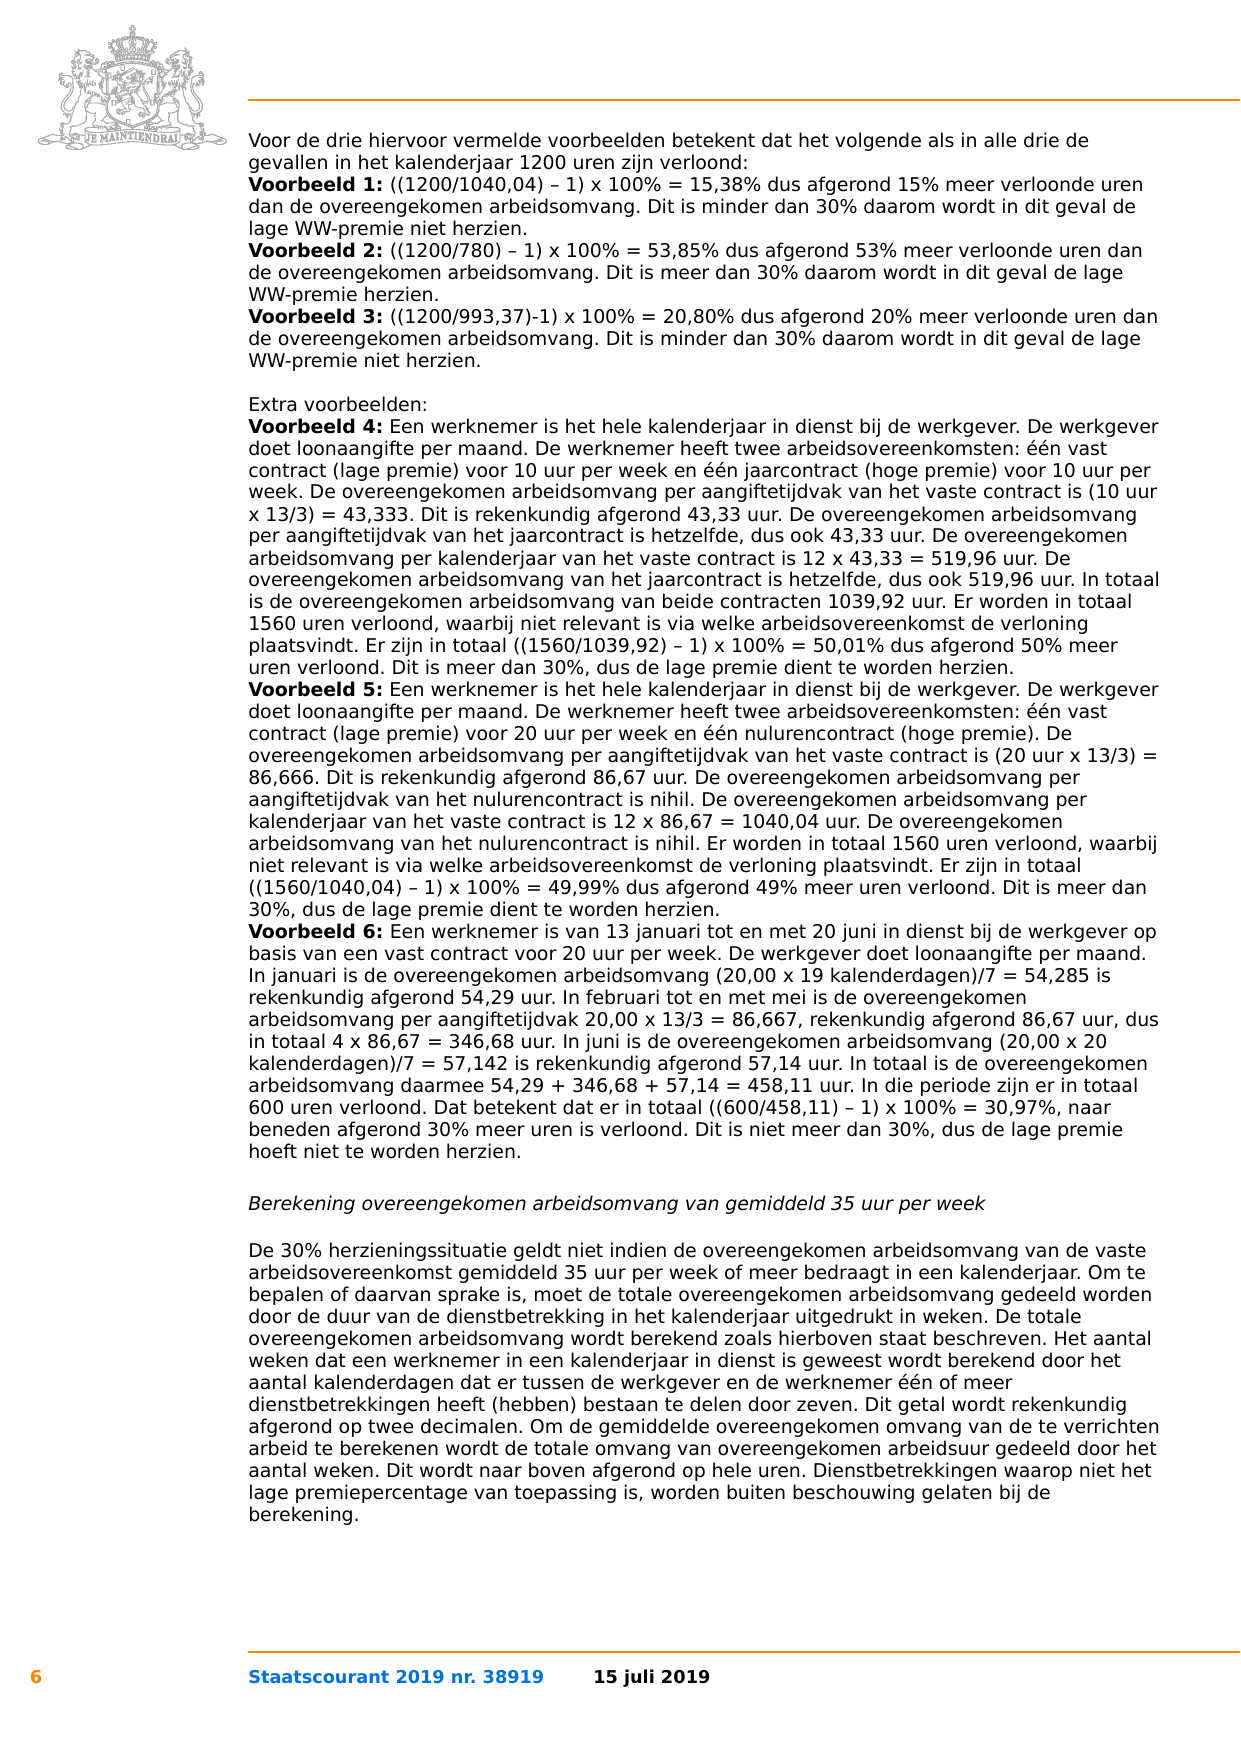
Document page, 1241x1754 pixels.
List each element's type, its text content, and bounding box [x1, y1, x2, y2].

text Voorbeeld 6: Een werknemer is van 13 januari tot en met 20 juni in dienst bij de werkgever op basis van een vast contract voor 20 uur per week. De werkgever doet loonaangifte per maand. In januari is de overeengekomen arbeidsomvang (20,00 x 19 kalenderdagen)/7 = 54,285 is rekenkundig afgerond 54,29 uur. In februari tot en met mei is de overeengekomen arbeidsomvang per aangiftetijdvak 20,00 x 13/3 = 86,667, rekenkundig afgerond 86,67 uur, dus in totaal 4 x 86,67 = 346,68 uur. In juni is de overeengekomen arbeidsomvang (20,00 x 20 kalenderdagen)/7 = 57,142 is rekenkundig afgerond 57,14 uur. In totaal is de overeengekomen arbeidsomvang daarmee 54,29 + 346,68 + 57,14 = 458,11 uur. In die periode zijn er in totaal 600 uren verloond. Dat betekent dat er in totaal ((600/458,11) – 1) x 100% = 30,97%, naar beneden afgerond 30% meer uren is verloond. Dit is niet meer dan 30%, dus de lage premie hoeft niet te worden herzien. [248, 921, 1163, 1163]
text Voorbeeld 2: ((1200/780) – 1) x 100% = 53,85% dus afgerond 53% meer verloonde uren dan de overeengekomen arbeidsomvang. Dit is meer dan 30% daarom wordt in dit geval de lage WW-premie herzien. [248, 240, 1163, 306]
text Voorbeeld 5: Een werknemer is het hele kalenderjaar in dienst bij de werkgever. De werkgever doet loonaangifte per maand. De werknemer heeft twee arbeidsovereenkomsten: één vast contract (lage premie) voor 20 uur per week en één nulurencontract (hoge premie). De overeengekomen arbeidsomvang per aangiftetijdvak van het vaste contract is (20 uur x 13/3) = 86,666. Dit is rekenkundig afgerond 86,67 uur. De overeengekomen arbeidsomvang per aangiftetijdvak van het nulurencontract is nihil. De overeengekomen arbeidsomvang per kalenderjaar van het vaste contract is 12 x 86,67 = 1040,04 uur. De overeengekomen arbeidsomvang van het nulurencontract is nihil. Er worden in totaal 1560 uren verloond, waarbij niet relevant is via welke arbeidsovereenkomst de verloning plaatsvindt. Er zijn in totaal ((1560/1040,04) – 1) x 100% = 49,99% dus afgerond 49% meer uren verloond. Dit is meer dan 30%, dus de lage premie dient te worden herzien. [248, 679, 1163, 921]
subtitle Berekening overeengekomen arbeidsomvang van gemiddeld 35 uur per week [248, 1193, 1163, 1215]
text Voorbeeld 1: ((1200/1040,04) – 1) x 100% = 15,38% dus afgerond 15% meer verloonde uren dan de overeengekomen arbeidsomvang. Dit is minder dan 30% daarom wordt in dit geval de lage WW-premie niet herzien. [248, 174, 1163, 240]
text Voor de drie hiervoor vermelde voorbeelden betekent dat het volgende als in alle drie de gevallen in het kalenderjaar 1200 uren zijn verloond: [248, 130, 1163, 174]
picture [38, 25, 227, 150]
text Extra voorbeelden: [248, 393, 1163, 416]
text Voorbeeld 3: ((1200/993,37)-1) x 100% = 20,80% dus afgerond 20% meer verloonde uren dan de overeengekomen arbeidsomvang. Dit is minder dan 30% daarom wordt in dit geval de lage WW-premie niet herzien. [248, 306, 1163, 372]
text De 30% herzieningssituatie geldt niet indien de overeengekomen arbeidsomvang van de vaste arbeidsovereenkomst gemiddeld 35 uur per week of meer bedraagt in een kalenderjaar. Om te bepalen of daarvan sprake is, moet de totale overeengekomen arbeidsomvang gedeeld worden door de duur van de dienstbetrekking in het kalenderjaar uitgedrukt in weken. De totale overeengekomen arbeidsomvang wordt berekend zoals hierboven staat beschreven. Het aantal weken dat een werknemer in een kalenderjaar in dienst is geweest wordt berekend door het aantal kalenderdagen dat er tussen de werkgever en de werknemer één of meer dienstbetrekkingen heeft (hebben) bestaan te delen door zeven. Dit getal wordt rekenkundig afgerond op twee decimalen. Om de gemiddelde overeengekomen omvang van de te verrichten arbeid te berekenen wordt de totale omvang van overeengekomen arbeidsuur gedeeld door het aantal weken. Dit wordt naar boven afgerond op hele uren. Dienstbetrekkingen waarop niet het lage premiepercentage van toepassing is, worden buiten beschouwing gelaten bij de berekening. [248, 1240, 1163, 1526]
text Voorbeeld 4: Een werknemer is het hele kalenderjaar in dienst bij de werkgever. De werkgever doet loonaangifte per maand. De werknemer heeft twee arbeidsovereenkomsten: één vast contract (lage premie) voor 10 uur per week en één jaarcontract (hoge premie) voor 10 uur per week. De overeengekomen arbeidsomvang per aangiftetijdvak van het vaste contract is (10 uur x 13/3) = 43,333. Dit is rekenkundig afgerond 43,33 uur. De overeengekomen arbeidsomvang per aangiftetijdvak van het jaarcontract is hetzelfde, dus ook 43,33 uur. De overeengekomen arbeidsomvang per kalenderjaar van het vaste contract is 12 x 43,33 = 519,96 uur. De overeengekomen arbeidsomvang van het jaarcontract is hetzelfde, dus ook 519,96 uur. In totaal is de overeengekomen arbeidsomvang van beide contracten 1039,92 uur. Er worden in totaal 1560 uren verloond, waarbij niet relevant is via welke arbeidsovereenkomst de verloning plaatsvindt. Er zijn in totaal ((1560/1039,92) – 1) x 100% = 50,01% dus afgerond 50% meer uren verloond. Dit is meer dan 30%, dus de lage premie dient te worden herzien. [248, 416, 1163, 679]
